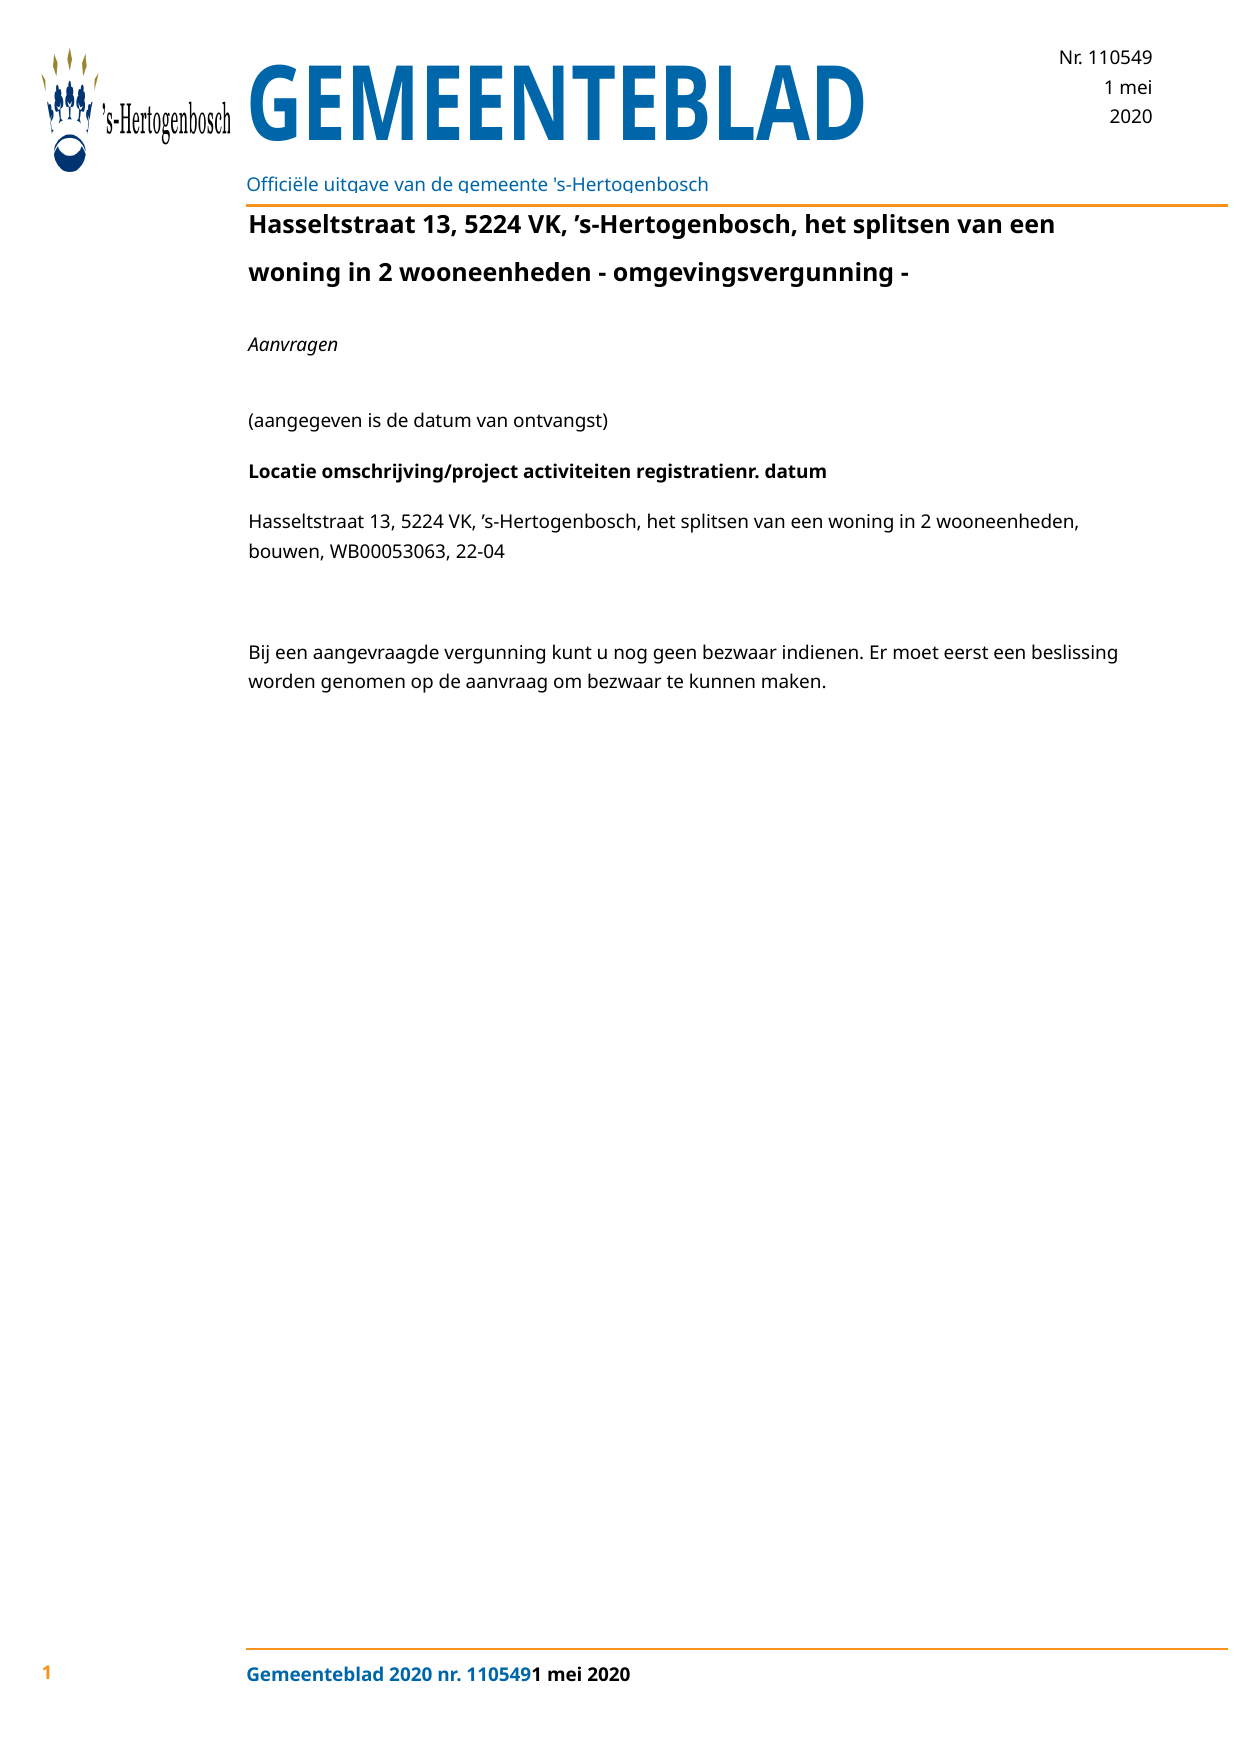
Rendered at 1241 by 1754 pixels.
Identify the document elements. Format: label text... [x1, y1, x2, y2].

text Bij een aangevraagde vergunning kunt u nog geen bezwaar indienen. Er moet eerst een beslissing worden genomen op de aanvraag om bezwaar te kunnen maken. [248, 639, 1152, 694]
text Hasseltstraat 13, 5224 VK, ’s-Hertogenbosch, het splitsen van een woning in 2 wooneenheden - omgevingsvergunning - [248, 207, 1152, 288]
text Locatie omschrijving/project activiteiten registratienr. datum [248, 458, 1152, 484]
text Aanvragen [248, 331, 1152, 357]
text (aangegeven is de datum van ontvangst) [248, 408, 1152, 433]
picture [41, 47, 231, 172]
text Hasseltstraat 13, 5224 VK, ’s-Hertogenbosch, het splitsen van een woning in 2 wooneenheden, bouwen, WB00053063, 22-04 [248, 508, 1152, 564]
